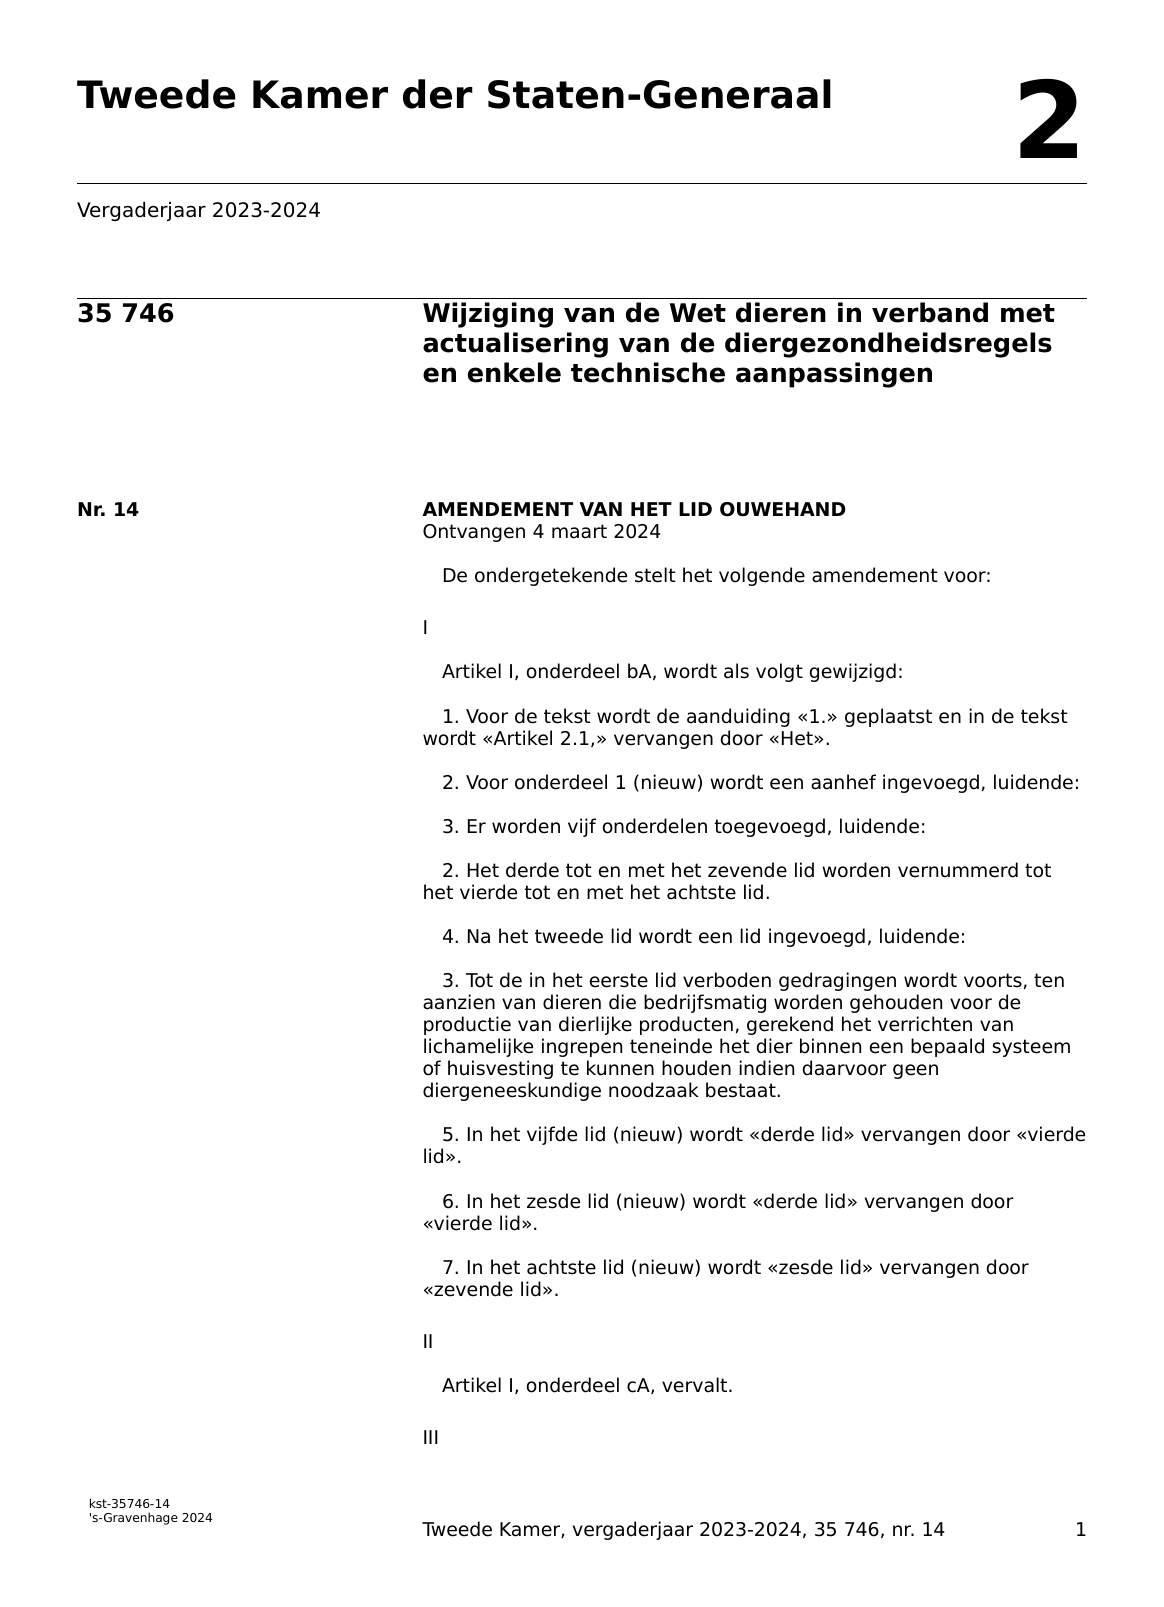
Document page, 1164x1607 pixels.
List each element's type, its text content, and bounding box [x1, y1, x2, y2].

text kst-35746-14 [88, 1497, 323, 1511]
text 2. Voor onderdeel 1 (nieuw) wordt een aanhef ingevoegd, luidende: [422, 772, 1087, 794]
text 3. Tot de in het eerste lid verboden gedragingen wordt voorts, ten aanzien van dieren die bedrijfsmatig worden gehouden voor de productie van dierlijke producten, gerekend het verrichten van lichamelijke ingrepen teneinde het dier binnen een bepaald systeem of huisvesting te kunnen houden indien daarvoor geen diergeneeskundige noodzaak bestaat. [422, 970, 1087, 1102]
text De ondergetekende stelt het volgende amendement voor: [422, 565, 1087, 587]
text Artikel I, onderdeel bA, wordt als volgt gewijzigd: [422, 661, 1087, 683]
subtitle I [422, 617, 1087, 639]
subtitle 35 746 Wijziging van de Wet dieren in verband met actualisering van de diergezondheidsregels en enkele technische aanpassingen [77, 299, 1087, 388]
text Ontvangen 4 maart 2024 [422, 521, 1087, 543]
text 2. Het derde tot en met het zevende lid worden vernummerd tot het vierde tot en met het achtste lid. [422, 860, 1087, 904]
subtitle Nr. 14 AMENDEMENT VAN HET LID OUWEHAND [77, 499, 1087, 521]
text 3. Er worden vijf onderdelen toegevoegd, luidende: [422, 816, 1087, 838]
text 1. Voor de tekst wordt de aanduiding «1.» geplaatst en in de tekst wordt «Artikel 2.1,» vervangen door «Het». [422, 706, 1087, 749]
text 4. Na het tweede lid wordt een lid ingevoegd, luidende: [422, 926, 1087, 948]
table_cell Vergaderjaar 2023-2024 [77, 184, 1087, 298]
text 6. In het zesde lid (nieuw) wordt «derde lid» vervangen door «vierde lid». [422, 1191, 1087, 1234]
table_header Tweede Kamer der Staten-Generaal [77, 59, 886, 183]
text 5. In het vijfde lid (nieuw) wordt «derde lid» vervangen door «vierde lid». [422, 1124, 1087, 1168]
text 's-Gravenhage 2024 [88, 1511, 323, 1525]
table_header 2 [886, 59, 1087, 183]
text 7. In het achtste lid (nieuw) wordt «zesde lid» vervangen door «zevende lid». [422, 1257, 1087, 1301]
subtitle III [422, 1427, 1087, 1449]
subtitle II [422, 1331, 1087, 1353]
text Artikel I, onderdeel cA, vervalt. [422, 1375, 1087, 1397]
